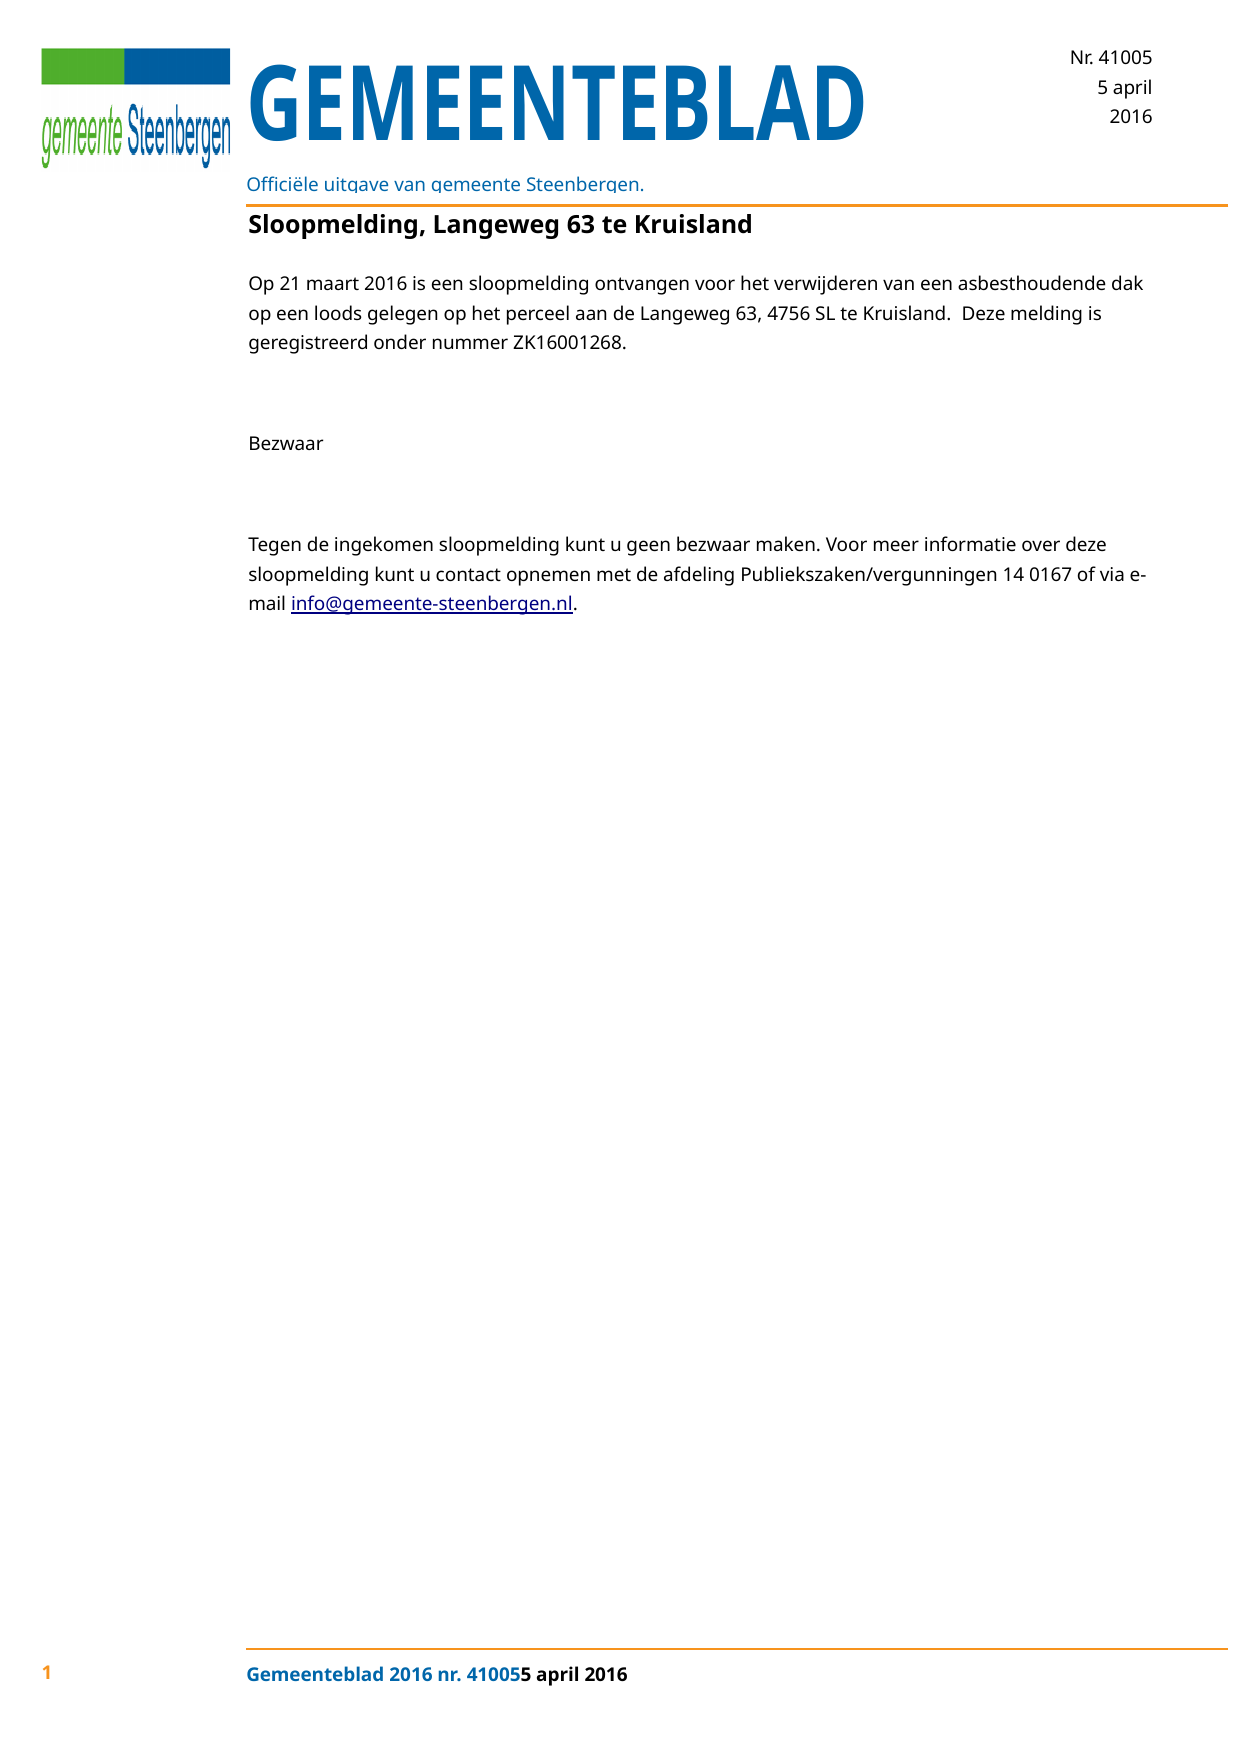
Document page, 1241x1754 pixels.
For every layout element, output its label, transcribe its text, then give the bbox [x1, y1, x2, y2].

text Sloopmelding, Langeweg 63 te Kruisland [248, 207, 1152, 241]
text Op 21 maart 2016 is een sloopmelding ontvangen voor het verwijderen van een asbesthoudende dak op een loods gelegen op het perceel aan de Langeweg 63, 4756 SL te Kruisland. Deze melding is geregistreerd onder nummer ZK16001268. [248, 270, 1152, 355]
text Tegen de ingekomen sloopmelding kunt u geen bezwaar maken. Voor meer informatie over deze sloopmelding kunt u contact opnemen met de afdeling Publiekszaken/vergunningen 14 0167 of via e-mail info@gemeente-steenbergen.nl. [248, 531, 1152, 616]
picture [41, 47, 231, 172]
text Bezwaar [248, 430, 1152, 456]
